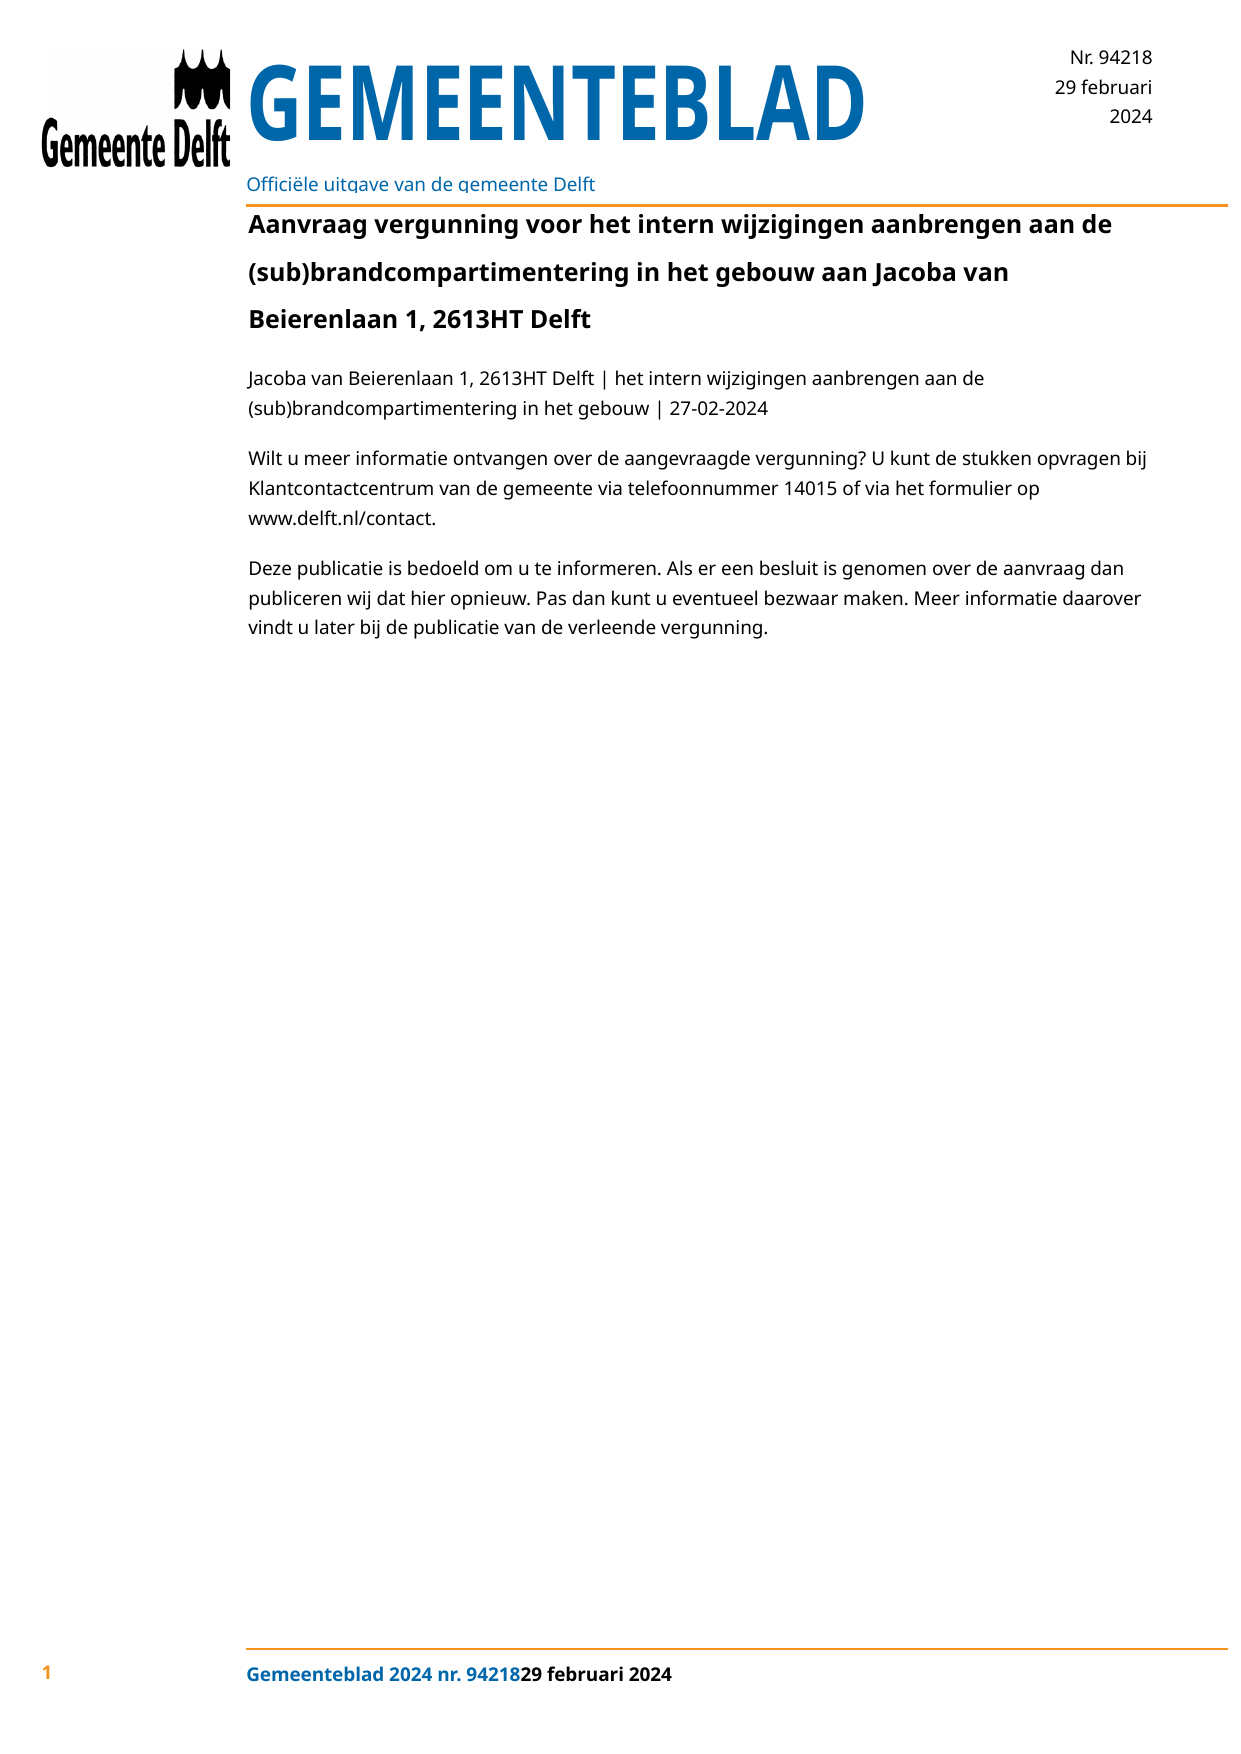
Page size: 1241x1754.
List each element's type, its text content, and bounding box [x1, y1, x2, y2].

picture [41, 47, 231, 172]
text Deze publicatie is bedoeld om u te informeren. Als er een besluit is genomen over de aanvraag dan publiceren wij dat hier opnieuw. Pas dan kunt u eventueel bezwaar maken. Meer informatie daarover vindt u later bij de publicatie van de verleende vergunning. [248, 555, 1152, 640]
text Jacoba van Beierenlaan 1, 2613HT Delft | het intern wijzigingen aanbrengen aan de (sub)brandcompartimentering in het gebouw | 27-02-2024 [248, 366, 1152, 421]
text Wilt u meer informatie ontvangen over de aangevraagde vergunning? U kunt de stukken opvragen bij Klantcontactcentrum van de gemeente via telefoonnummer 14015 of via het formulier op www.delft.nl/contact. [248, 446, 1152, 530]
text Aanvraag vergunning voor het intern wijzigingen aanbrengen aan de (sub)brandcompartimentering in het gebouw aan Jacoba van Beierenlaan 1, 2613HT Delft [248, 207, 1152, 336]
